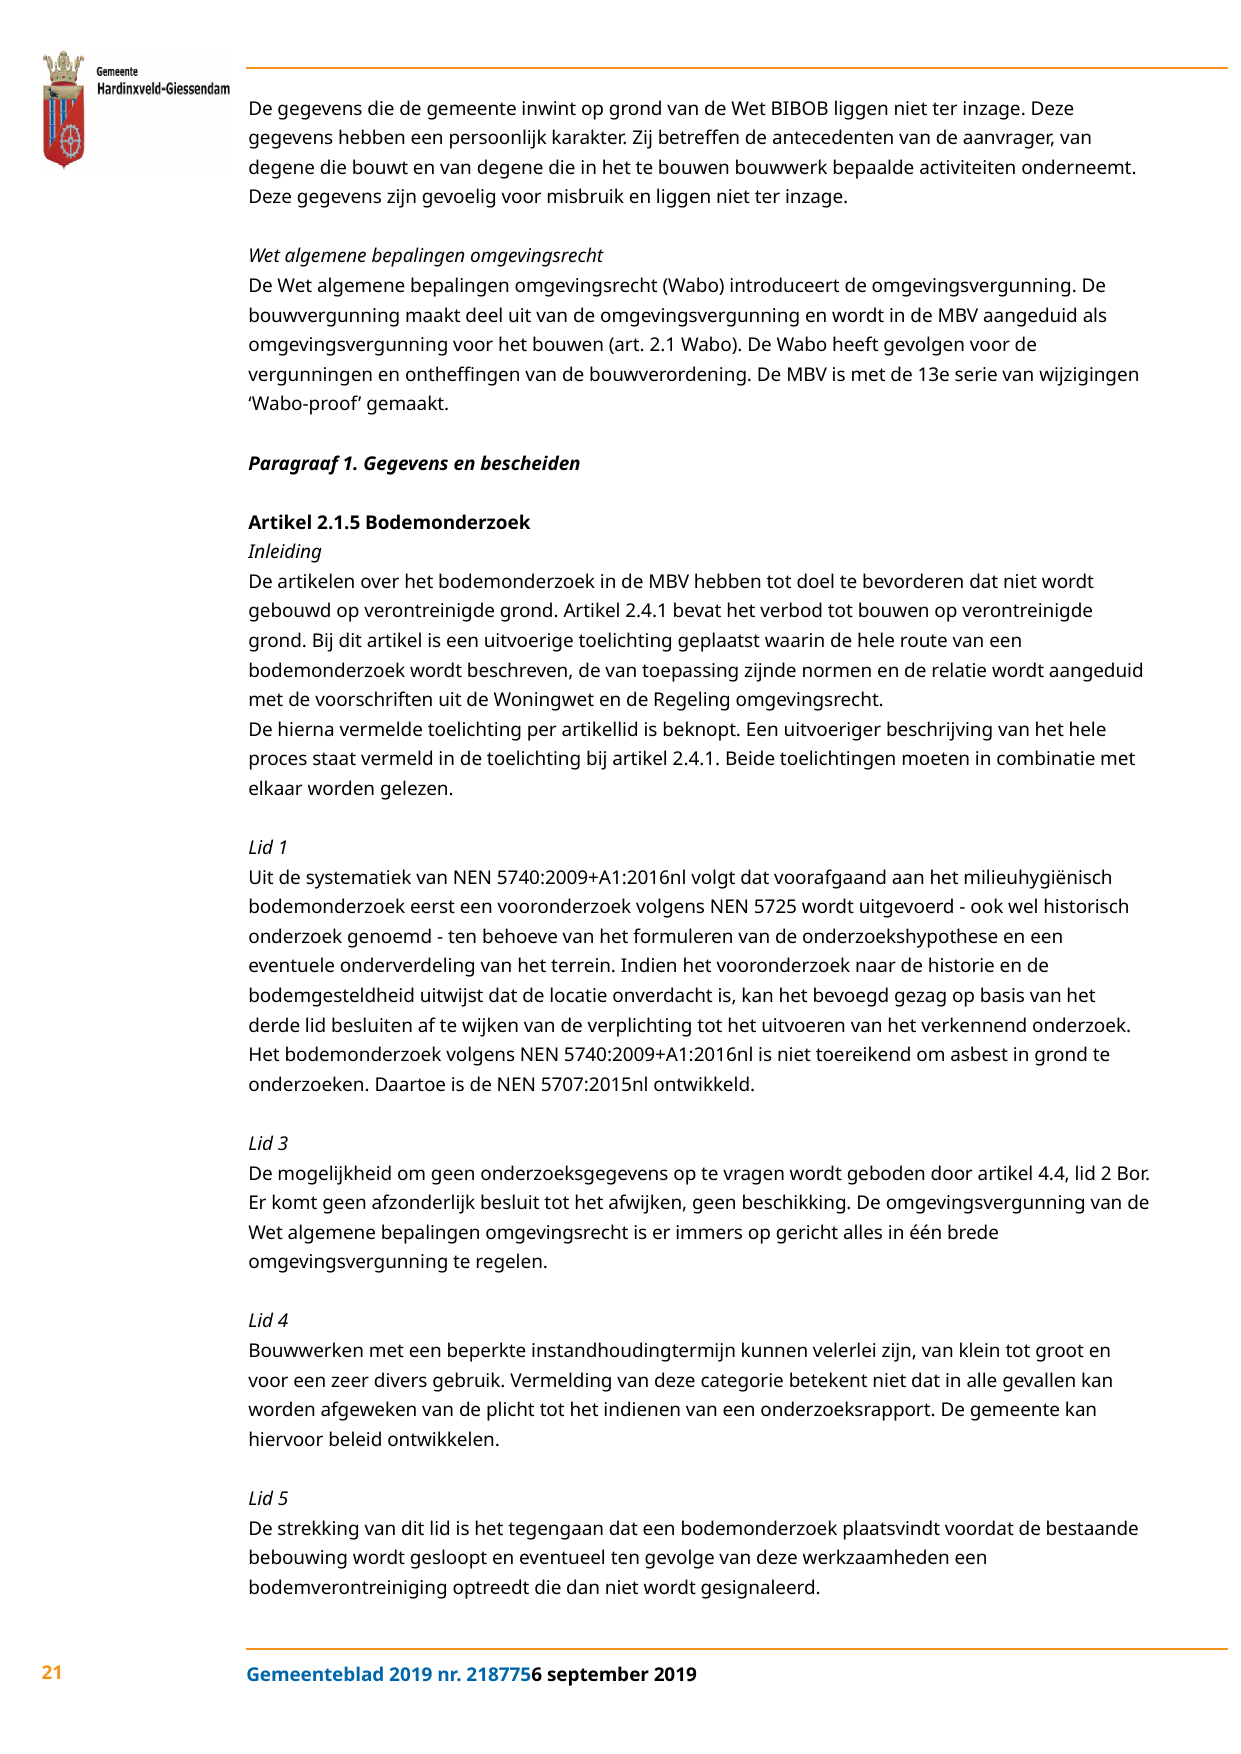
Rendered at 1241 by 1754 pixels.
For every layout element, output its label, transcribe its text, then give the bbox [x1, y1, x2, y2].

picture [41, 47, 231, 172]
text Bouwwerken met een beperkte instandhoudingtermijn kunnen velerlei zijn, van klein tot groot en voor een zeer divers gebruik. Vermelding van deze categorie betekent niet dat in alle gevallen kan worden afgeweken van de plicht tot het indienen van een onderzoeksrapport. De gemeente kan hiervoor beleid ontwikkelen. [248, 1337, 1152, 1452]
text De artikelen over het bodemonderzoek in de MBV hebben tot doel te bevorderen dat niet wordt gebouwd op verontreinigde grond. Artikel 2.4.1 bevat het verbod tot bouwen op verontreinigde grond. Bij dit artikel is een uitvoerige toelichting geplaatst waarin de hele route van een bodemonderzoek wordt beschreven, de van toepassing zijnde normen en de relatie wordt aangeduid met de voorschriften uit de Woningwet en de Regeling omgevingsrecht. [248, 568, 1152, 712]
text De gegevens die de gemeente inwint op grond van de Wet BIBOB liggen niet ter inzage. Deze gegevens hebben een persoonlijk karakter. Zij betreffen de antecedenten van de aanvrager, van degene die bouwt en van degene die in het te bouwen bouwwerk bepaalde activiteiten onderneemt. Deze gegevens zijn gevoelig voor misbruik en liggen niet ter inzage. [248, 95, 1152, 209]
text De mogelijkheid om geen onderzoeksgegevens op te vragen wordt geboden door artikel 4.4, lid 2 Bor. Er komt geen afzonderlijk besluit tot het afwijken, geen beschikking. De omgevingsvergunning van de Wet algemene bepalingen omgevingsrecht is er immers op gericht alles in één brede omgevingsvergunning te regelen. [248, 1160, 1152, 1274]
text Wet algemene bepalingen omgevingsrecht [248, 243, 1152, 268]
text Lid 4 [248, 1308, 1152, 1333]
text Uit de systematiek van NEN 5740:2009+A1:2016nl volgt dat voorafgaand aan het milieuhygiënisch bodemonderzoek eerst een vooronderzoek volgens NEN 5725 wordt uitgevoerd - ook wel historisch onderzoek genoemd - ten behoeve van het formuleren van de onderzoekshypothese en een eventuele onderverdeling van het terrein. Indien het vooronderzoek naar de historie en de bodemgesteldheid uitwijst dat de locatie onverdacht is, kan het bevoegd gezag op basis van het derde lid besluiten af te wijken van de verplichting tot het uitvoeren van het verkennend onderzoek. Het bodemonderzoek volgens NEN 5740:2009+A1:2016nl is niet toereikend om asbest in grond te onderzoeken. Daartoe is de NEN 5707:2015nl ontwikkeld. [248, 864, 1152, 1097]
text De Wet algemene bepalingen omgevingsrecht (Wabo) introduceert de omgevingsvergunning. De bouwvergunning maakt deel uit van de omgevingsvergunning en wordt in de MBV aangeduid als omgevingsvergunning voor het bouwen (art. 2.1 Wabo). De Wabo heeft gevolgen voor de vergunningen en ontheffingen van de bouwverordening. De MBV is met de 13e serie van wijzigingen ‘Wabo-proof’ gemaakt. [248, 272, 1152, 416]
text Lid 1 [248, 834, 1152, 860]
text De hierna vermelde toelichting per artikellid is beknopt. Een uitvoeriger beschrijving van het hele proces staat vermeld in de toelichting bij artikel 2.4.1. Beide toelichtingen moeten in combinatie met elkaar worden gelezen. [248, 716, 1152, 801]
text Inleiding [248, 538, 1152, 564]
text Paragraaf 1. Gegevens en bescheiden [248, 450, 1152, 476]
text Lid 3 [248, 1130, 1152, 1156]
text De strekking van dit lid is het tegengaan dat een bodemonderzoek plaatsvindt voordat de bestaande bebouwing wordt gesloopt en eventueel ten gevolge van deze werkzaamheden een bodemverontreiniging optreedt die dan niet wordt gesignaleerd. [248, 1515, 1152, 1600]
text Lid 5 [248, 1485, 1152, 1511]
text Artikel 2.1.5 Bodemonderzoek [248, 509, 1152, 535]
